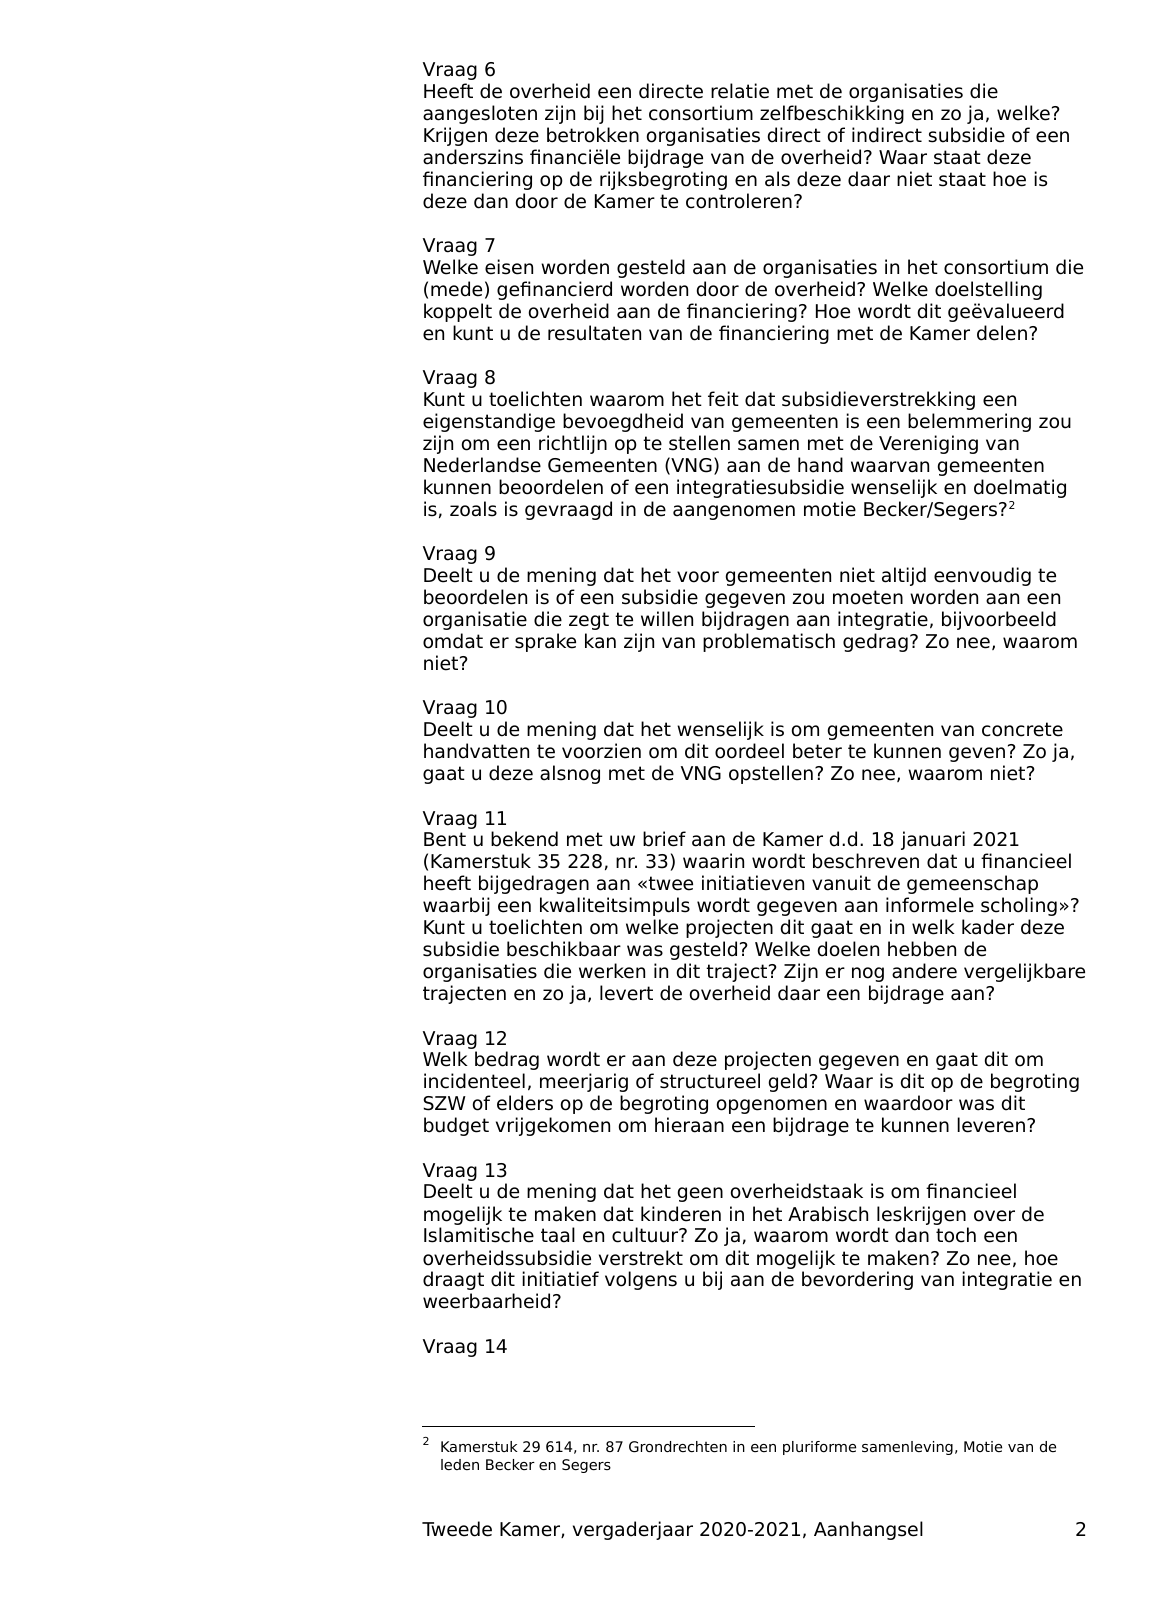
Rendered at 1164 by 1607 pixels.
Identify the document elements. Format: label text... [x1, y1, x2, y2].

text Welk bedrag wordt er aan deze projecten gegeven en gaat dit om incidenteel, meerjarig of structureel geld? Waar is dit op de begroting SZW of elders op de begroting opgenomen en waardoor was dit budget vrijgekomen om hieraan een bijdrage te kunnen leveren? [422, 1049, 1087, 1137]
text Vraag 10 [422, 697, 1087, 719]
text Kamerstuk 29 614, nr. 87 Grondrechten in een pluriforme samenleving, Motie van de leden Becker en Segers [422, 1435, 1087, 1474]
text Deelt u de mening dat het geen overheidstaak is om financieel mogelijk te maken dat kinderen in het Arabisch leskrijgen over de Islamitische taal en cultuur? Zo ja, waarom wordt dan toch een overheidssubsidie verstrekt om dit mogelijk te maken? Zo nee, hoe draagt dit initiatief volgens u bij aan de bevordering van integratie en weerbaarheid? [422, 1181, 1087, 1313]
text Bent u bekend met uw brief aan de Kamer d.d. 18 januari 2021 (Kamerstuk 35 228, nr. 33) waarin wordt beschreven dat u financieel heeft bijgedragen aan «twee initiatieven vanuit de gemeenschap waarbij een kwaliteitsimpuls wordt gegeven aan informele scholing»? Kunt u toelichten om welke projecten dit gaat en in welk kader deze subsidie beschikbaar was gesteld? Welke doelen hebben de organisaties die werken in dit traject? Zijn er nog andere vergelijkbare trajecten en zo ja, levert de overheid daar een bijdrage aan? [422, 829, 1087, 1005]
text Vraag 7 [422, 235, 1087, 257]
text Vraag 9 [422, 543, 1087, 565]
text Kunt u toelichten waarom het feit dat subsidieverstrekking een eigenstandige bevoegdheid van gemeenten is een belemmering zou zijn om een richtlijn op te stellen samen met de Vereniging van Nederlandse Gemeenten (VNG) aan de hand waarvan gemeenten kunnen beoordelen of een integratiesubsidie wenselijk en doelmatig is, zoals is gevraagd in de aangenomen motie Becker/Segers? [422, 389, 1087, 521]
text Vraag 11 [422, 807, 1087, 829]
text Vraag 8 [422, 367, 1087, 389]
text Deelt u de mening dat het wenselijk is om gemeenten van concrete handvatten te voorzien om dit oordeel beter te kunnen geven? Zo ja, gaat u deze alsnog met de VNG opstellen? Zo nee, waarom niet? [422, 719, 1087, 785]
text Vraag 13 [422, 1159, 1087, 1181]
text Vraag 14 [422, 1336, 1087, 1357]
text Vraag 6 [422, 59, 1087, 81]
text Vraag 12 [422, 1027, 1087, 1049]
text Heeft de overheid een directe relatie met de organisaties die aangesloten zijn bij het consortium zelfbeschikking en zo ja, welke? Krijgen deze betrokken organisaties direct of indirect subsidie of een anderszins financiële bijdrage van de overheid? Waar staat deze financiering op de rijksbegroting en als deze daar niet staat hoe is deze dan door de Kamer te controleren? [422, 81, 1087, 213]
text Welke eisen worden gesteld aan de organisaties in het consortium die (mede) gefinancierd worden door de overheid? Welke doelstelling koppelt de overheid aan de financiering? Hoe wordt dit geëvalueerd en kunt u de resultaten van de financiering met de Kamer delen? [422, 257, 1087, 345]
text Deelt u de mening dat het voor gemeenten niet altijd eenvoudig te beoordelen is of een subsidie gegeven zou moeten worden aan een organisatie die zegt te willen bijdragen aan integratie, bijvoorbeeld omdat er sprake kan zijn van problematisch gedrag? Zo nee, waarom niet? [422, 565, 1087, 675]
